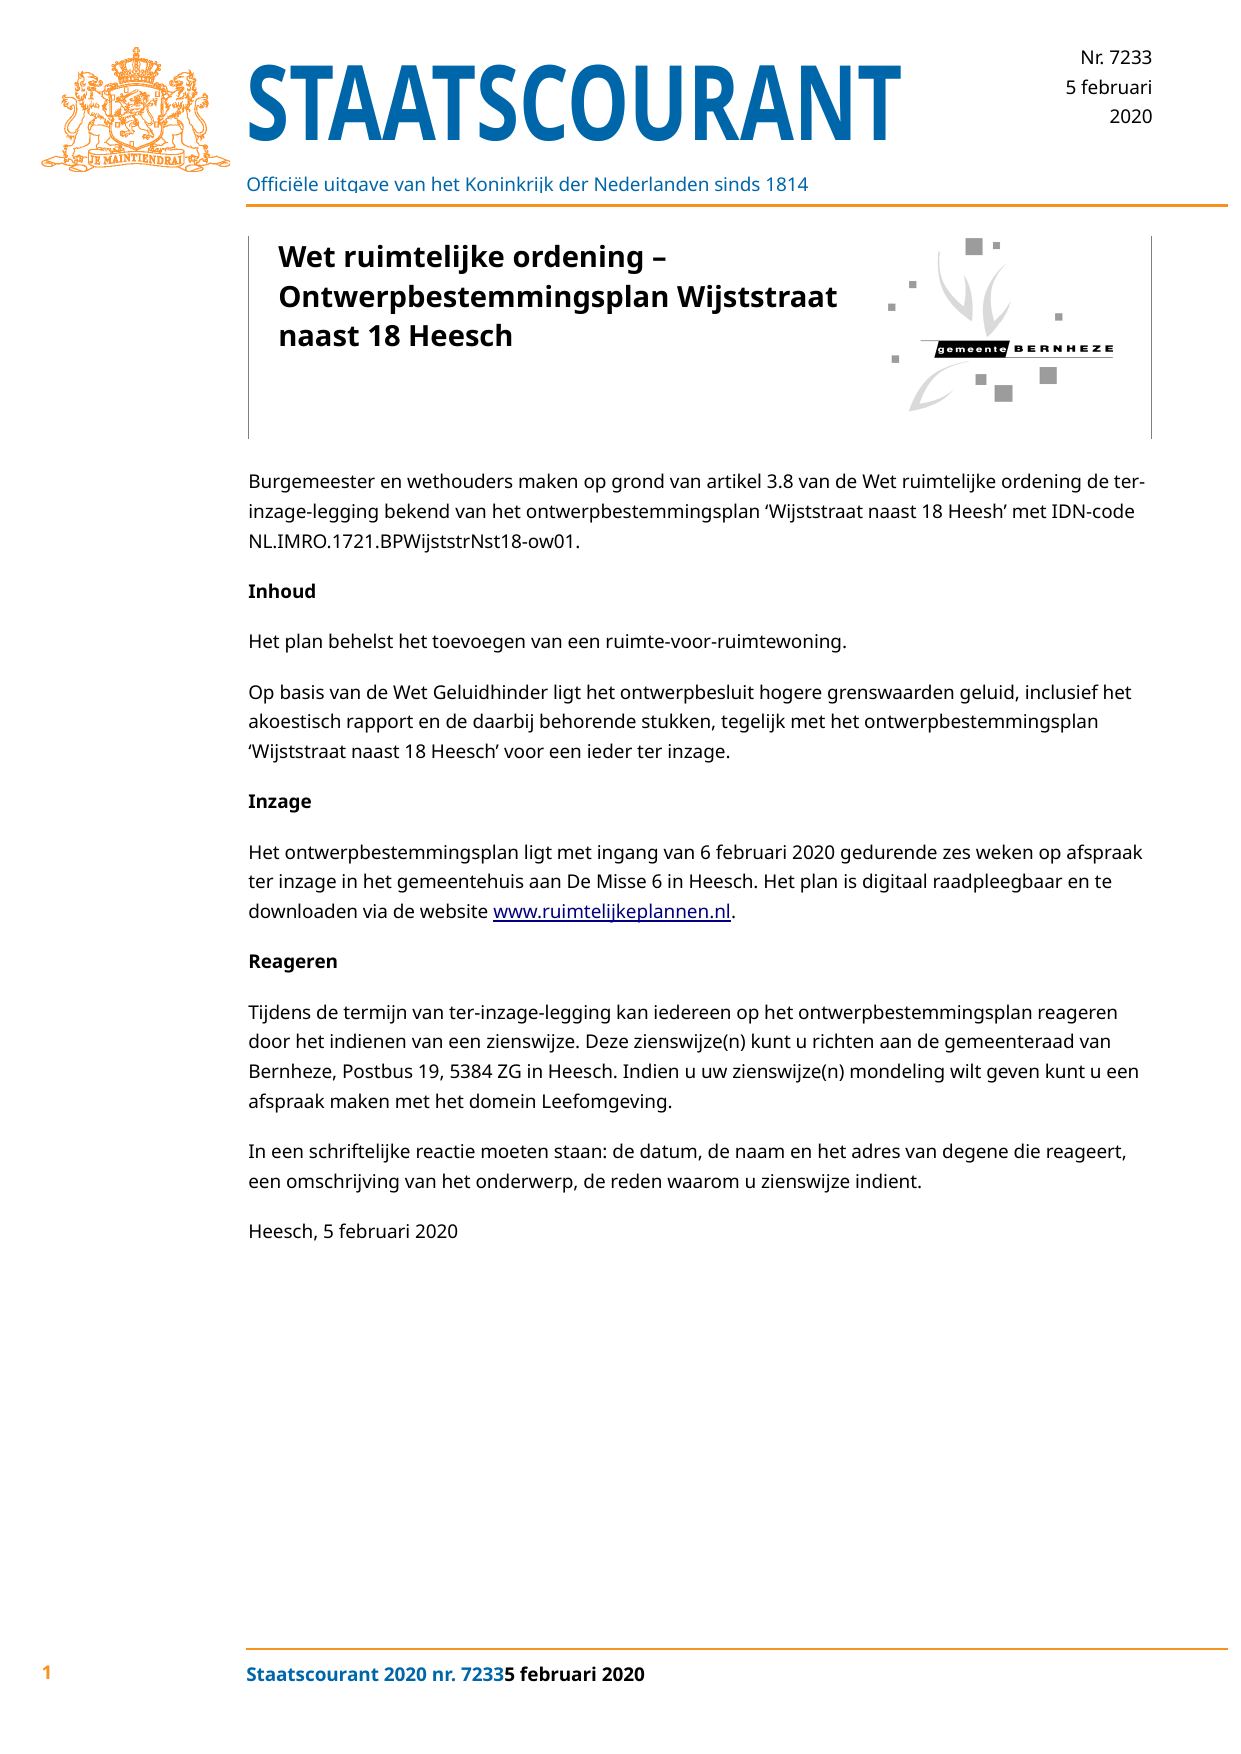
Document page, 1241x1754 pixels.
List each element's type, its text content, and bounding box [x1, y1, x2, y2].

text Reageren [248, 949, 1152, 974]
table_header [850, 414, 1151, 439]
table_header Wet ruimtelijke ordening – Ontwerpbestemmingsplan Wijststraat naast 18 Heesch [249, 236, 850, 439]
text Burgemeester en wethouders maken op grond van artikel 3.8 van de Wet ruimtelijke ordening de ter-inzage-legging bekend van het ontwerpbestemmingsplan ‘Wijststraat naast 18 Heesh’ met IDN-code NL.IMRO.1721.BPWijststrNst18-ow01. [248, 469, 1152, 553]
text Op basis van de Wet Geluidhinder ligt het ontwerpbesluit hogere grenswaarden geluid, inclusief het akoestisch rapport en de daarbij behorende stukken, tegelijk met het ontwerpbestemmingsplan ‘Wijststraat naast 18 Heesch’ voor een ieder ter inzage. [248, 679, 1152, 764]
text Tijdens de termijn van ter-inzage-legging kan iedereen op het ontwerpbestemmingsplan reageren door het indienen van een zienswijze. Deze zienswijze(n) kunt u richten aan de gemeenteraad van Bernheze, Postbus 19, 5384 ZG in Heesch. Indien u uw zienswijze(n) mondeling wilt geven kunt u een afspraak maken met het domein Leefomgeving. [248, 999, 1152, 1113]
text Het plan behelst het toevoegen van een ruimte-voor-ruimtewoning. [248, 629, 1152, 654]
picture [886, 236, 1115, 414]
picture [41, 47, 231, 172]
table_header [1115, 236, 1151, 413]
table_header [850, 236, 886, 413]
text Inhoud [248, 578, 1152, 604]
text Heesch, 5 februari 2020 [248, 1218, 1152, 1244]
text Inzage [248, 789, 1152, 814]
text In een schriftelijke reactie moeten staan: de datum, de naam en het adres van degene die reageert, een omschrijving van het onderwerp, de reden waarom u zienswijze indient. [248, 1138, 1152, 1193]
text Het ontwerpbestemmingsplan ligt met ingang van 6 februari 2020 gedurende zes weken op afspraak ter inzage in het gemeentehuis aan De Misse 6 in Heesch. Het plan is digitaal raadpleegbaar en te downloaden via de website www.ruimtelijkeplannen.nl. [248, 839, 1152, 924]
